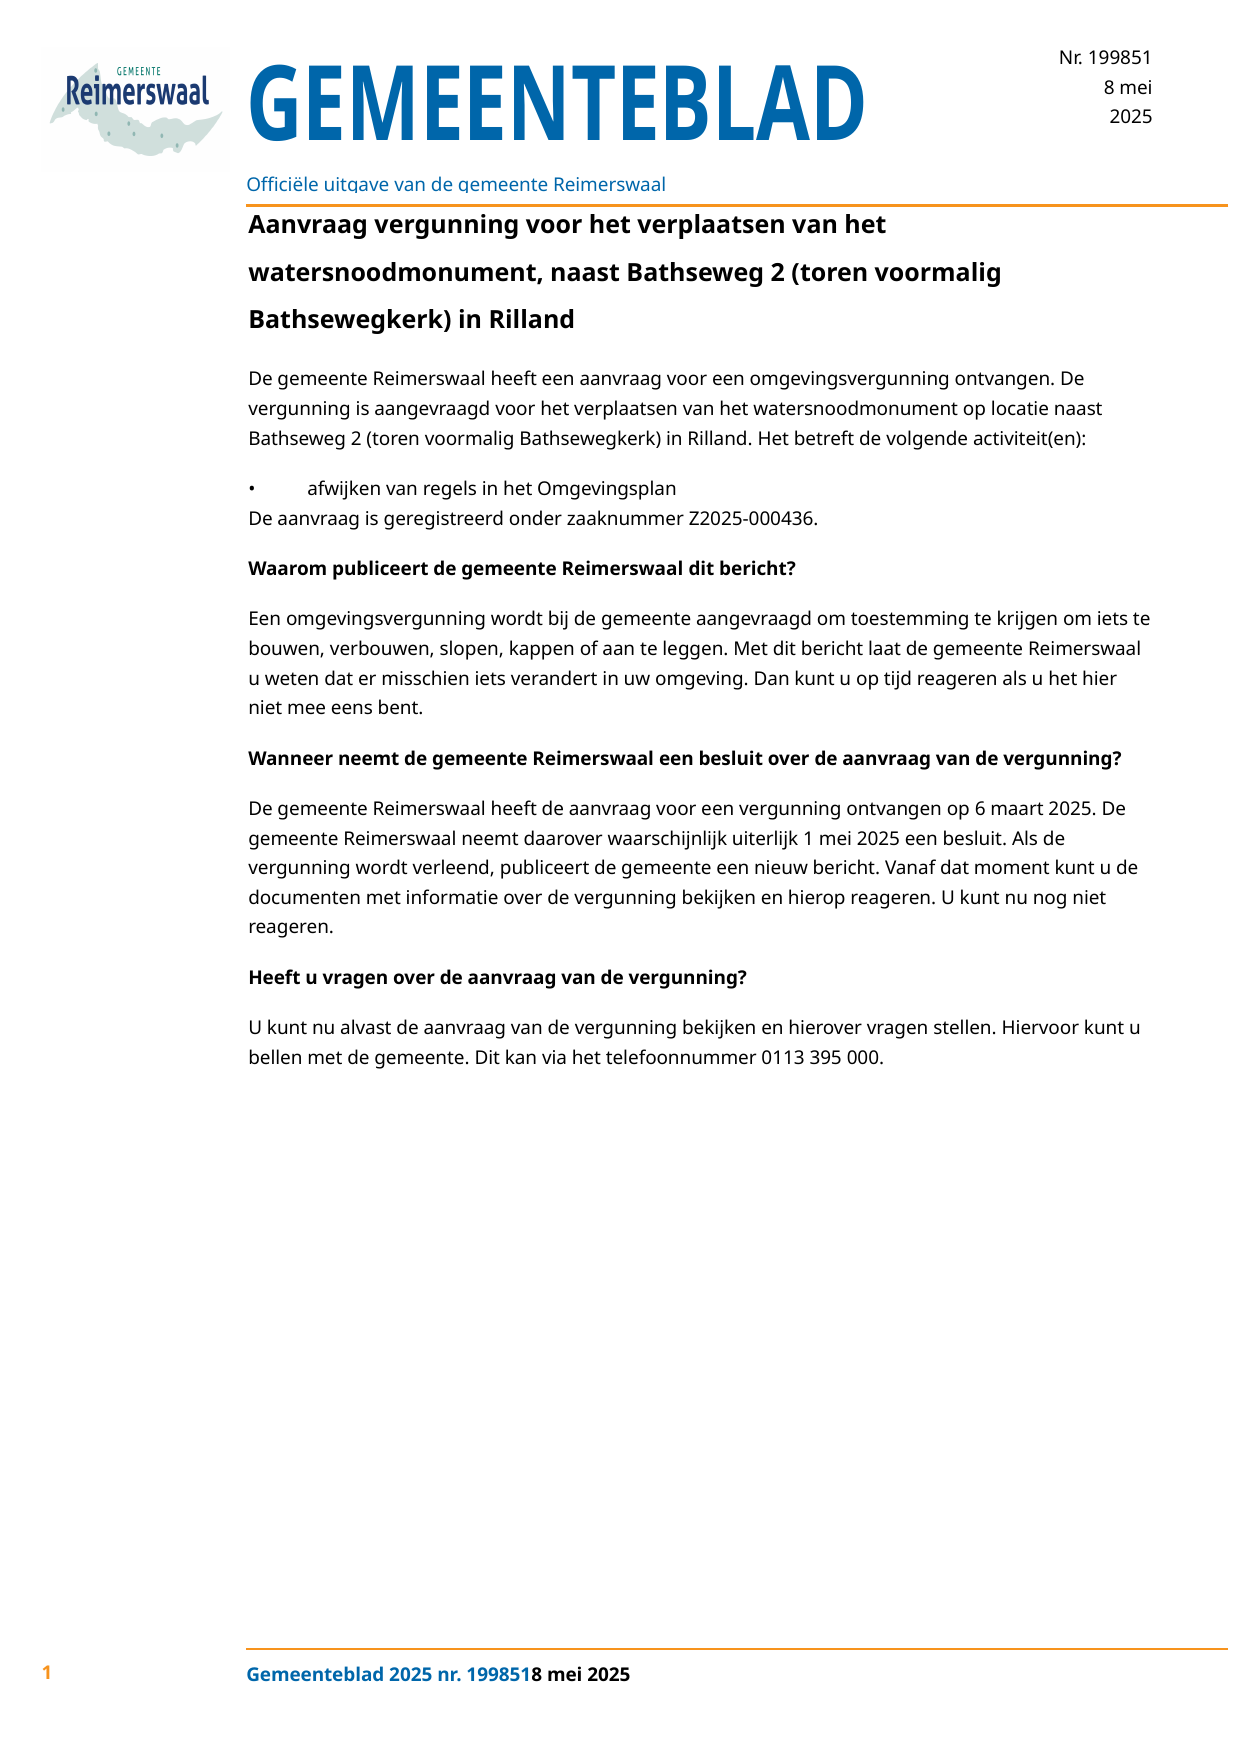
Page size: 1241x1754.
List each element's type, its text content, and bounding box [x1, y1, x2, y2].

text Wanneer neemt de gemeente Reimerswaal een besluit over de aanvraag van de vergunning? [248, 745, 1152, 770]
text Een omgevingsvergunning wordt bij de gemeente aangevraagd om toestemming te krijgen om iets te bouwen, verbouwen, slopen, kappen of aan te leggen. Met dit bericht laat de gemeente Reimerswaal u weten dat er misschien iets verandert in uw omgeving. Dan kunt u op tijd reageren als u het hier niet mee eens bent. [248, 606, 1152, 720]
picture [41, 47, 231, 172]
text De aanvraag is geregistreerd onder zaaknummer Z2025-000436. [248, 505, 1152, 530]
text De gemeente Reimerswaal heeft een aanvraag voor een omgevingsvergunning ontvangen. De vergunning is aangevraagd voor het verplaatsen van het watersnoodmonument op locatie naast Bathseweg 2 (toren voormalig Bathsewegkerk) in Rilland. Het betreft de volgende activiteit(en): [248, 366, 1152, 450]
list afwijken van regels in het Omgevingsplan [248, 475, 1152, 501]
text Waarom publiceert de gemeente Reimerswaal dit bericht? [248, 555, 1152, 581]
text Aanvraag vergunning voor het verplaatsen van het watersnoodmonument, naast Bathseweg 2 (toren voormalig Bathsewegkerk) in Rilland [248, 207, 1152, 336]
text De gemeente Reimerswaal heeft de aanvraag voor een vergunning ontvangen op 6 maart 2025. De gemeente Reimerswaal neemt daarover waarschijnlijk uiterlijk 1 mei 2025 een besluit. Als de vergunning wordt verleend, publiceert de gemeente een nieuw bericht. Vanaf dat moment kunt u de documenten met informatie over de vergunning bekijken en hierop reageren. U kunt nu nog niet reageren. [248, 795, 1152, 939]
text U kunt nu alvast de aanvraag van de vergunning bekijken en hierover vragen stellen. Hiervoor kunt u bellen met de gemeente. Dit kan via het telefoonnummer 0113 395 000. [248, 1014, 1152, 1069]
text Heeft u vragen over de aanvraag van de vergunning? [248, 964, 1152, 989]
